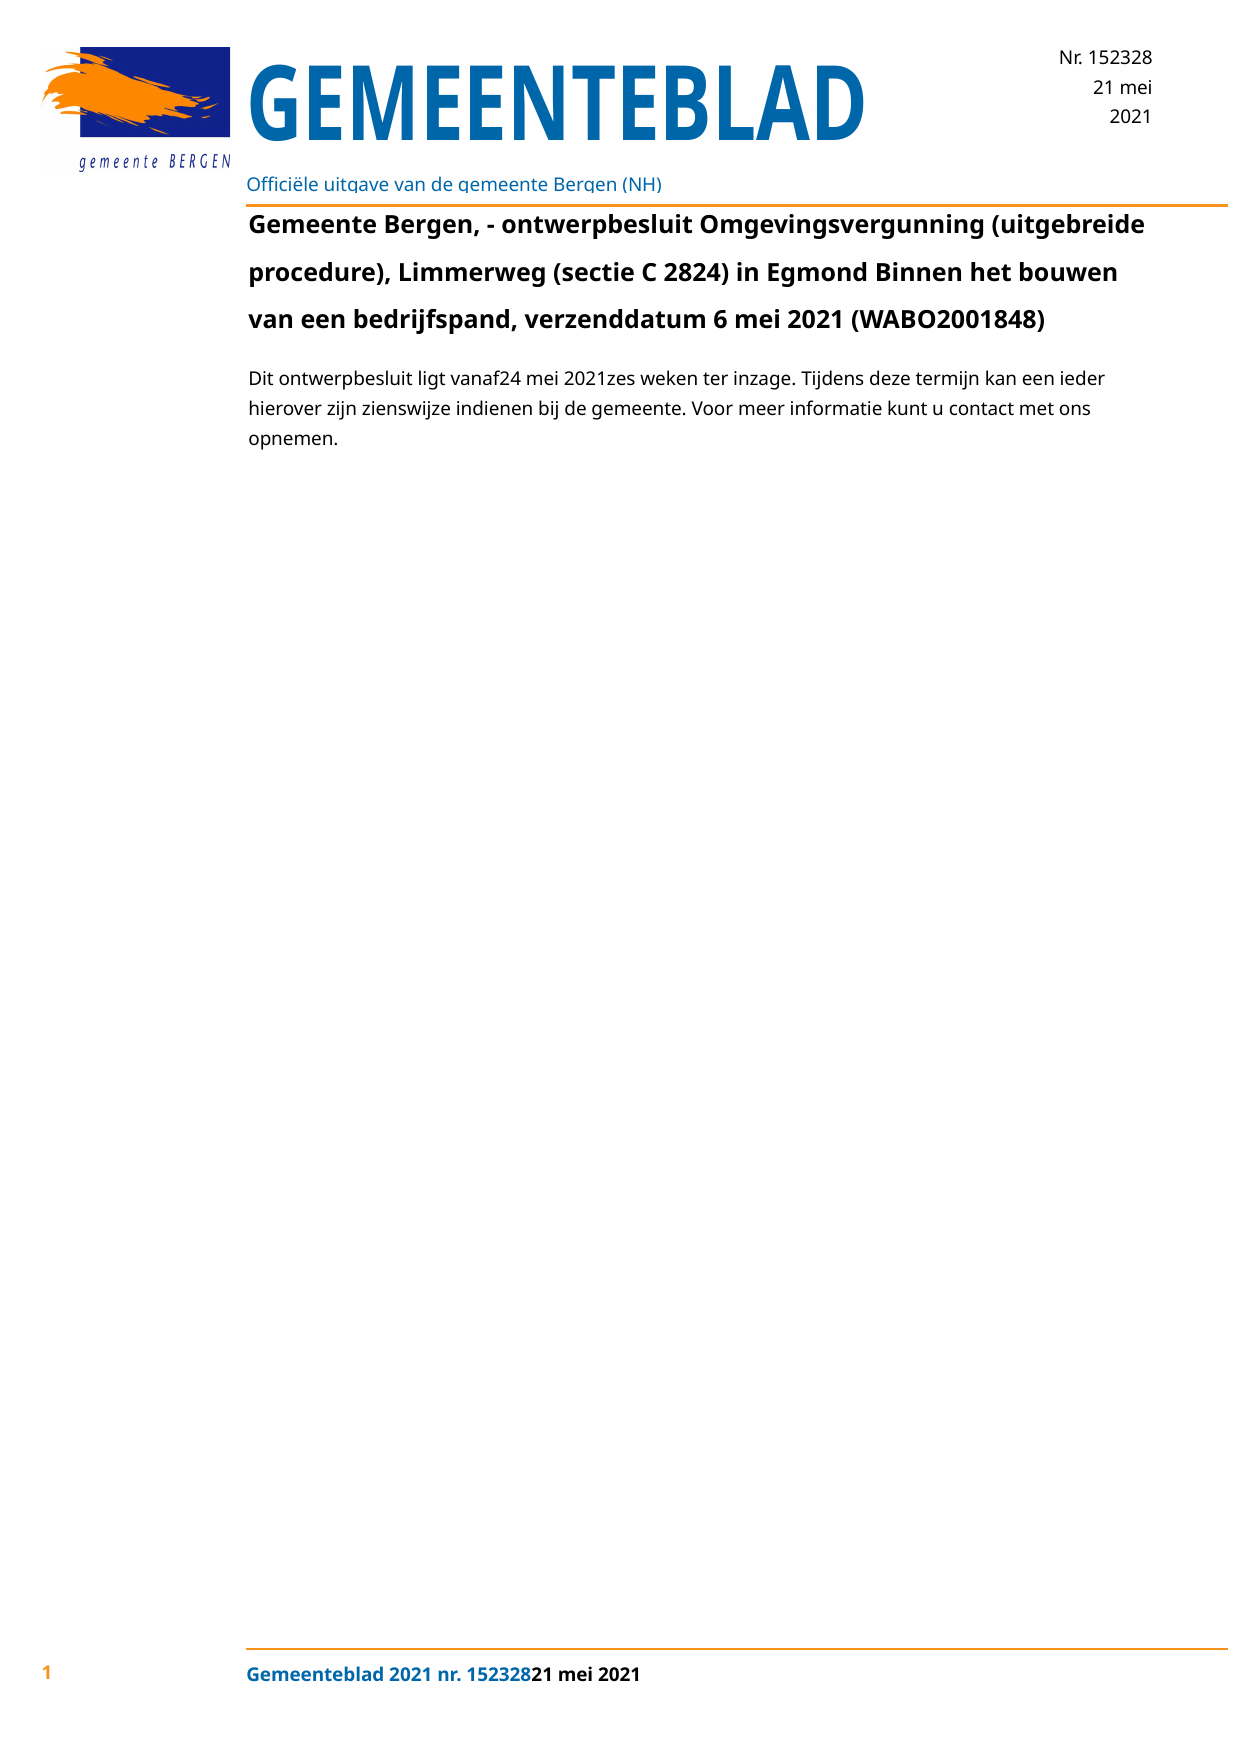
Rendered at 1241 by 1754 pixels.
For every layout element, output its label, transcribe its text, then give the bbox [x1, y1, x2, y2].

text Dit ontwerpbesluit ligt vanaf24 mei 2021zes weken ter inzage. Tijdens deze termijn kan een ieder hierover zijn zienswijze indienen bij de gemeente. Voor meer informatie kunt u contact met ons opnemen. [248, 366, 1152, 450]
text Gemeente Bergen, - ontwerpbesluit Omgevingsvergunning (uitgebreide procedure), Limmerweg (sectie C 2824) in Egmond Binnen het bouwen van een bedrijfspand, verzenddatum 6 mei 2021 (WABO2001848) [248, 207, 1152, 336]
picture [41, 47, 231, 172]
